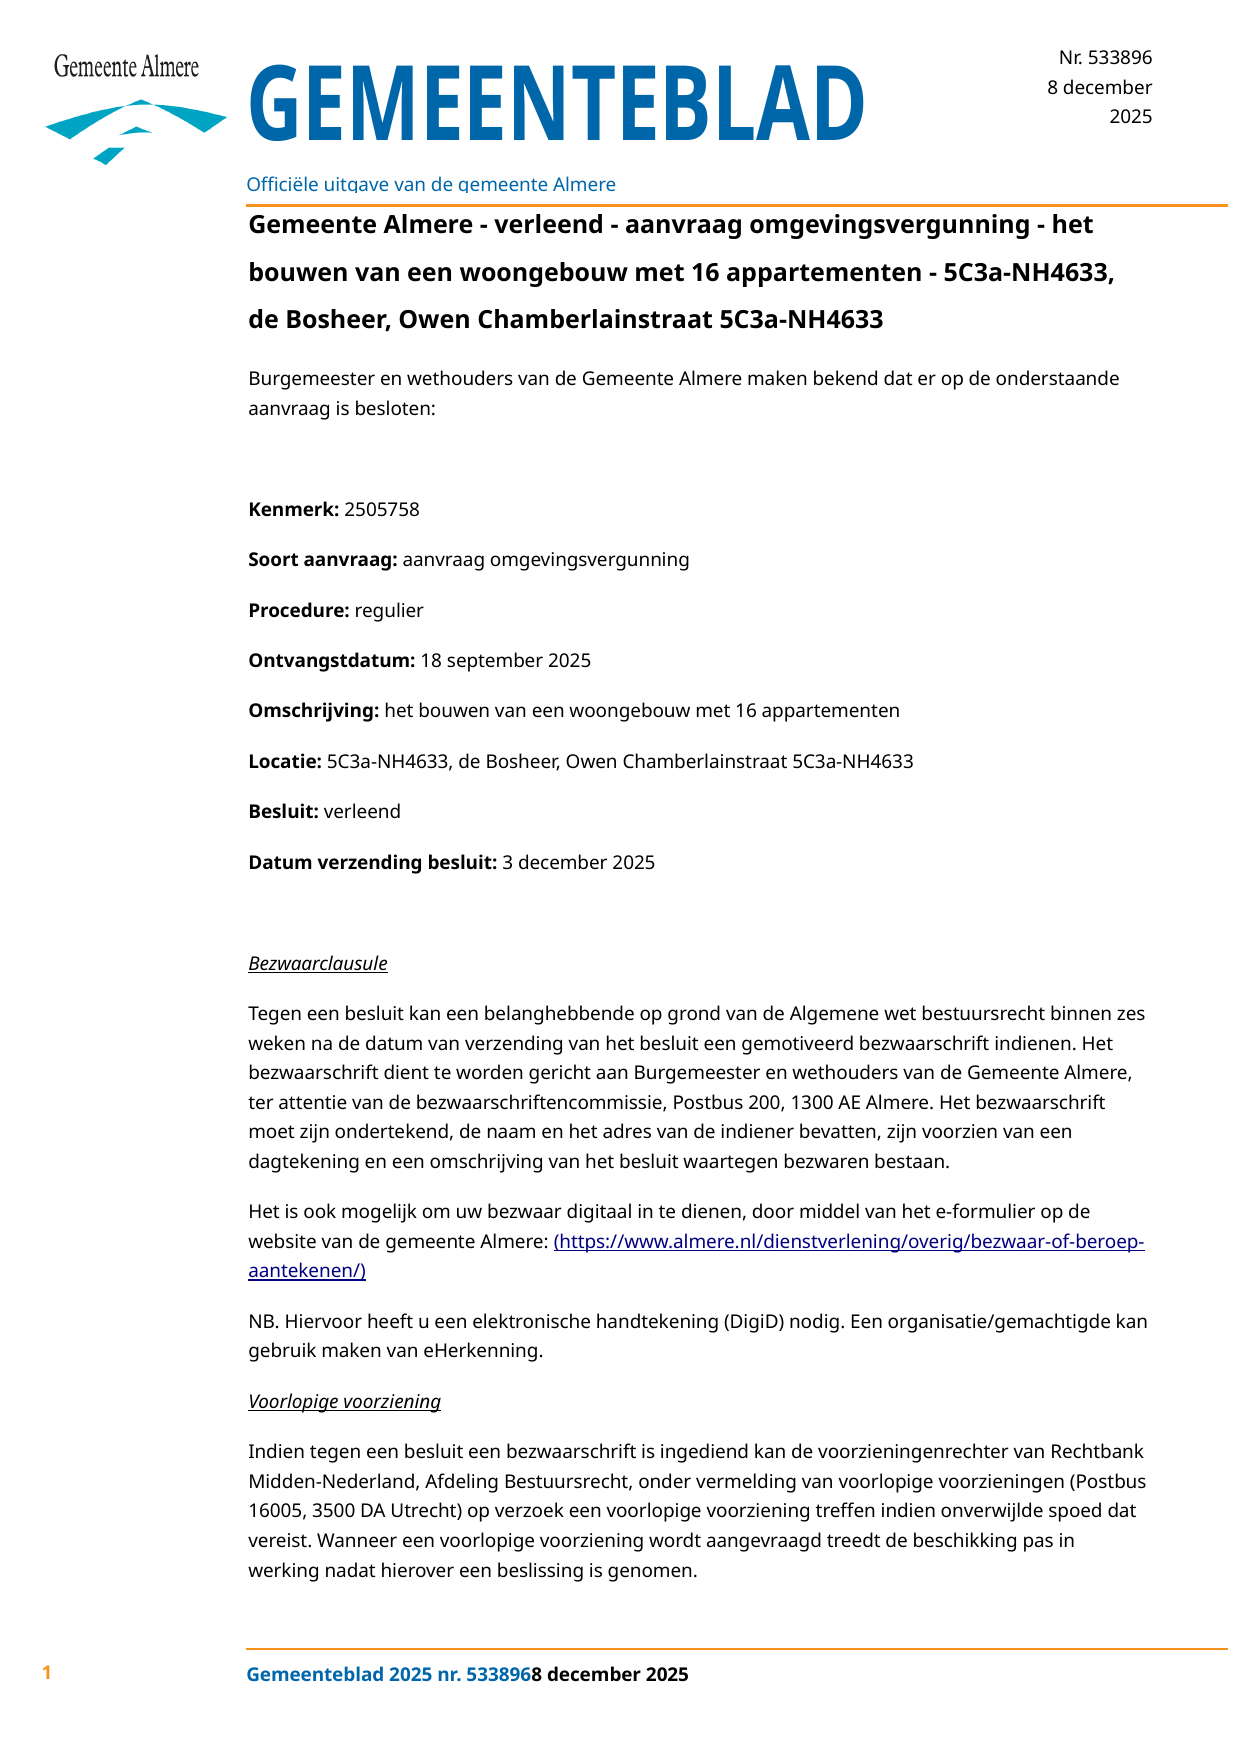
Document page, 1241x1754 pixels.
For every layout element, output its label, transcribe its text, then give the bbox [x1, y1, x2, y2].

text Voorlopige voorziening [248, 1388, 1152, 1414]
text Tegen een besluit kan een belanghebbende op grond van de Algemene wet bestuursrecht binnen zes weken na de datum van verzending van het besluit een gemotiveerd bezwaarschrift indienen. Het bezwaarschrift dient te worden gericht aan Burgemeester en wethouders van de Gemeente Almere, ter attentie van de bezwaarschriftencommissie, Postbus 200, 1300 AE Almere. Het bezwaarschrift moet zijn ondertekend, de naam en het adres van de indiener bevatten, zijn voorzien van een dagtekening en een omschrijving van het besluit waartegen bezwaren bestaan. [248, 1000, 1152, 1174]
text NB. Hiervoor heeft u een elektronische handtekening (DigiD) nodig. Een organisatie/gemachtigde kan gebruik maken van eHerkenning. [248, 1308, 1152, 1363]
text Bezwaarclausule [248, 950, 1152, 975]
text Datum verzending besluit: 3 december 2025 [248, 849, 1152, 874]
picture [41, 47, 231, 172]
text Procedure: regulier [248, 597, 1152, 622]
text Indien tegen een besluit een bezwaarschrift is ingediend kan de voorzieningenrechter van Rechtbank Midden-Nederland, Afdeling Bestuursrecht, onder vermelding van voorlopige voorzieningen (Postbus 16005, 3500 DA Utrecht) op verzoek een voorlopige voorziening treffen indien onverwijlde spoed dat vereist. Wanneer een voorlopige voorziening wordt aangevraagd treedt de beschikking pas in werking nadat hierover een beslissing is genomen. [248, 1438, 1152, 1582]
text Ontvangstdatum: 18 september 2025 [248, 647, 1152, 673]
text Omschrijving: het bouwen van een woongebouw met 16 appartementen [248, 698, 1152, 723]
text Kenmerk: 2505758 [248, 496, 1152, 522]
text Locatie: 5C3a-NH4633, de Bosheer, Owen Chamberlainstraat 5C3a-NH4633 [248, 748, 1152, 774]
text Het is ook mogelijk om uw bezwaar digitaal in te dienen, door middel van het e-formulier op de website van de gemeente Almere: (https://www.almere.nl/dienstverlening/overig/bezwaar-of-beroep-aantekenen/) [248, 1198, 1152, 1283]
text Gemeente Almere - verleend - aanvraag omgevingsvergunning - het bouwen van een woongebouw met 16 appartementen - 5C3a-NH4633, de Bosheer, Owen Chamberlainstraat 5C3a-NH4633 [248, 207, 1152, 336]
text Burgemeester en wethouders van de Gemeente Almere maken bekend dat er op de onderstaande aanvraag is besloten: [248, 366, 1152, 421]
text Soort aanvraag: aanvraag omgevingsvergunning [248, 546, 1152, 572]
text Besluit: verleend [248, 798, 1152, 824]
